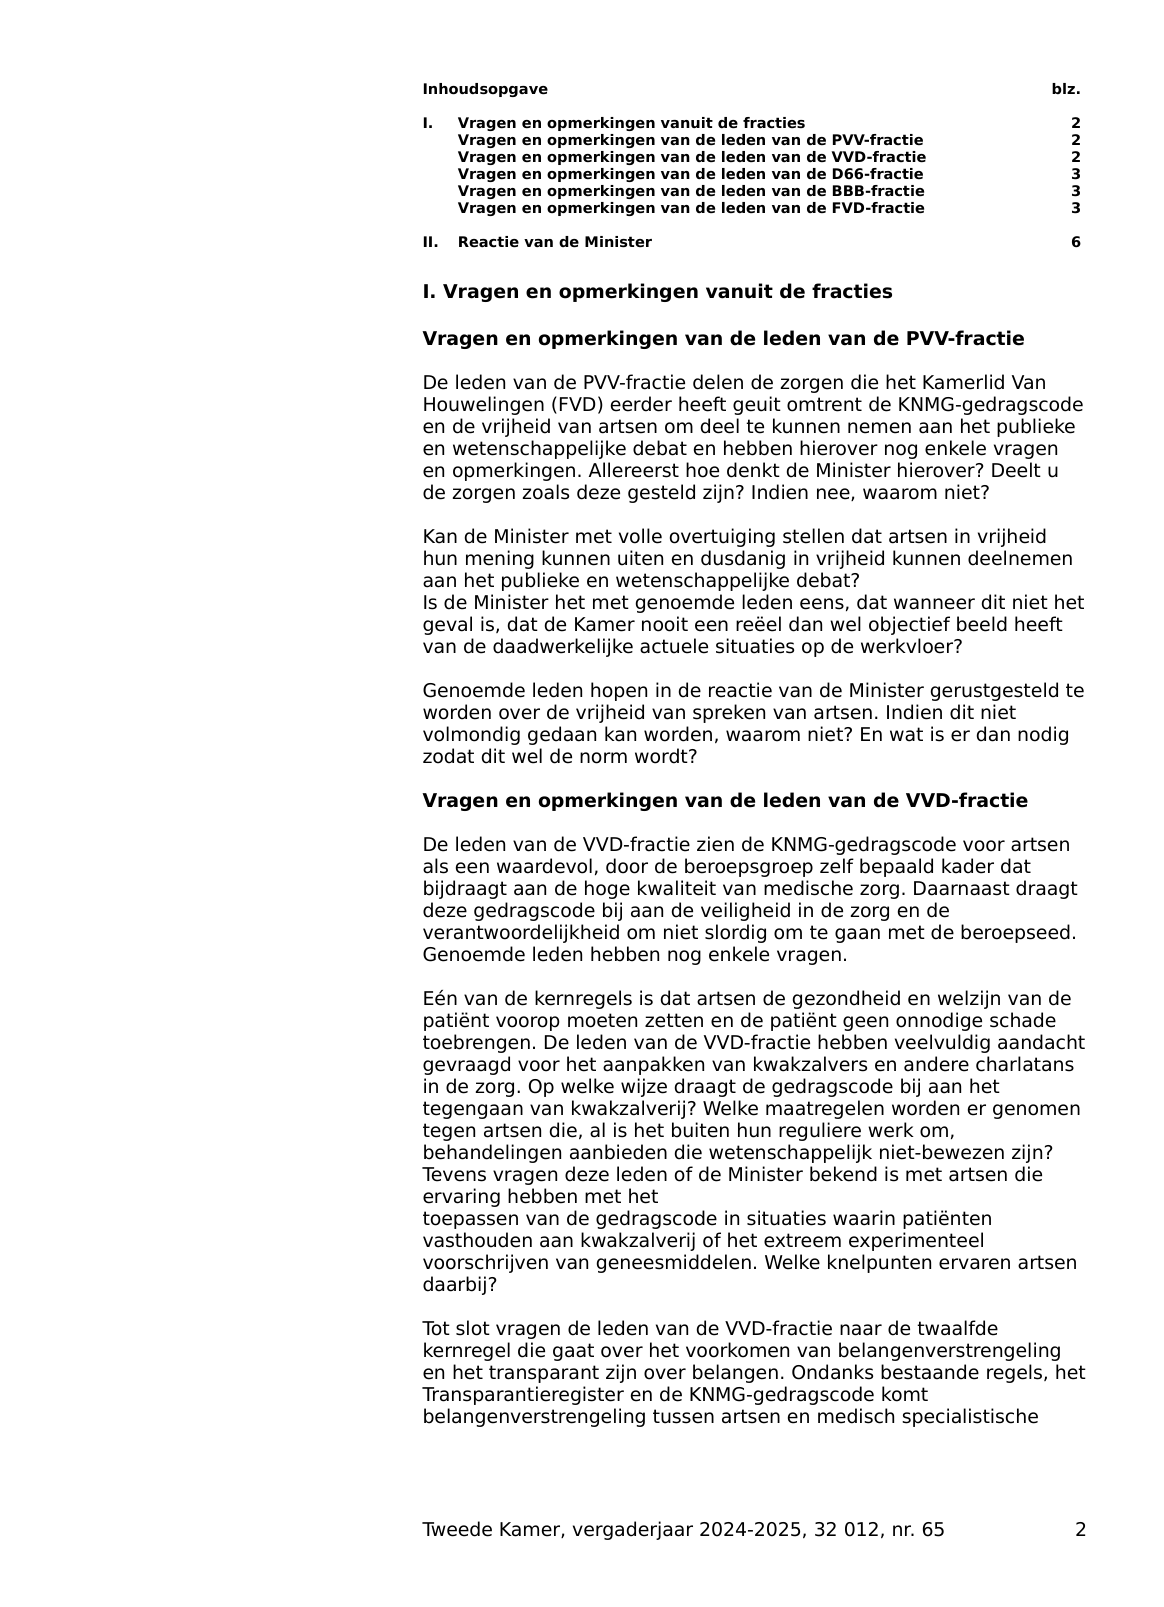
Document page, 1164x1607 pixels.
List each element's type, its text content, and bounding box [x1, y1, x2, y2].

table_cell Vragen en opmerkingen vanuit de fracties [452, 115, 1028, 132]
table_cell 3 [1028, 183, 1087, 200]
subtitle I. Vragen en opmerkingen vanuit de fracties [422, 281, 1087, 303]
table_cell 2 [1028, 132, 1087, 149]
table_cell [422, 132, 452, 149]
table_cell [452, 98, 1028, 115]
table_cell [1028, 217, 1087, 234]
table_cell 3 [1028, 166, 1087, 183]
table_cell 2 [1028, 115, 1087, 132]
subtitle Vragen en opmerkingen van de leden van de VVD-fractie [422, 790, 1087, 812]
table_cell [422, 200, 452, 217]
table_cell 3 [1028, 200, 1087, 217]
table_cell Vragen en opmerkingen van de leden van de VVD-fractie [452, 149, 1028, 166]
table_cell Vragen en opmerkingen van de leden van de BBB-fractie [452, 183, 1028, 200]
table_header Inhoudsopgave [422, 81, 1028, 98]
text Genoemde leden hopen in de reactie van de Minister gerustgesteld te worden over de vrijheid van spreken van artsen. Indien dit niet volmondig gedaan kan worden, waarom niet? En wat is er dan nodig zodat dit wel de norm wordt? [422, 680, 1087, 768]
text Tot slot vragen de leden van de VVD-fractie naar de twaalfde kernregel die gaat over het voorkomen van belangenverstrengeling en het transparant zijn over belangen. Ondanks bestaande regels, het Transparantieregister en de KNMG-gedragscode komt belangenverstrengeling tussen artsen en medisch specialistische [422, 1318, 1087, 1428]
table_cell [422, 166, 452, 183]
text De leden van de PVV-fractie delen de zorgen die het Kamerlid Van Houwelingen (FVD) eerder heeft geuit omtrent de KNMG-gedragscode en de vrijheid van artsen om deel te kunnen nemen aan het publieke en wetenschappelijke debat en hebben hierover nog enkele vragen en opmerkingen. Allereerst hoe denkt de Minister hierover? Deelt u de zorgen zoals deze gesteld zijn? Indien nee, waarom niet? [422, 372, 1087, 504]
table_cell Vragen en opmerkingen van de leden van de FVD-fractie [452, 200, 1028, 217]
text De leden van de VVD-fractie zien de KNMG-gedragscode voor artsen als een waardevol, door de beroepsgroep zelf bepaald kader dat bijdraagt aan de hoge kwaliteit van medische zorg. Daarnaast draagt deze gedragscode bij aan de veiligheid in de zorg en de verantwoordelijkheid om niet slordig om te gaan met de beroepseed. Genoemde leden hebben nog enkele vragen. [422, 834, 1087, 966]
table_cell [422, 183, 452, 200]
table_cell [422, 149, 452, 166]
table_cell Reactie van de Minister [452, 234, 1028, 251]
table_cell 2 [1028, 149, 1087, 166]
table_cell [452, 217, 1028, 234]
text toepassen van de gedragscode in situaties waarin patiënten vasthouden aan kwakzalverij of het extreem experimenteel voorschrijven van geneesmiddelen. Welke knelpunten ervaren artsen daarbij? [422, 1208, 1087, 1296]
table_cell Vragen en opmerkingen van de leden van de PVV-fractie [452, 132, 1028, 149]
table_cell II. [422, 234, 452, 251]
table_cell I. [422, 115, 452, 132]
table_cell [1028, 98, 1087, 115]
table_cell 6 [1028, 234, 1087, 251]
table_cell [422, 98, 452, 115]
table_cell [422, 217, 452, 234]
table_cell Vragen en opmerkingen van de leden van de D66-fractie [452, 166, 1028, 183]
text Kan de Minister met volle overtuiging stellen dat artsen in vrijheid hun mening kunnen uiten en dusdanig in vrijheid kunnen deelnemen aan het publieke en wetenschappelijke debat? [422, 526, 1087, 592]
table_header blz. [1028, 81, 1087, 98]
subtitle Vragen en opmerkingen van de leden van de PVV-fractie [422, 328, 1087, 350]
text Is de Minister het met genoemde leden eens, dat wanneer dit niet het geval is, dat de Kamer nooit een reëel dan wel objectief beeld heeft van de daadwerkelijke actuele situaties op de werkvloer? [422, 592, 1087, 658]
text Eén van de kernregels is dat artsen de gezondheid en welzijn van de patiënt voorop moeten zetten en de patiënt geen onnodige schade toebrengen. De leden van de VVD-fractie hebben veelvuldig aandacht gevraagd voor het aanpakken van kwakzalvers en andere charlatans in de zorg. Op welke wijze draagt de gedragscode bij aan het tegengaan van kwakzalverij? Welke maatregelen worden er genomen tegen artsen die, al is het buiten hun reguliere werk om, behandelingen aanbieden die wetenschappelijk niet-bewezen zijn? Tevens vragen deze leden of de Minister bekend is met artsen die ervaring hebben met het [422, 988, 1087, 1208]
